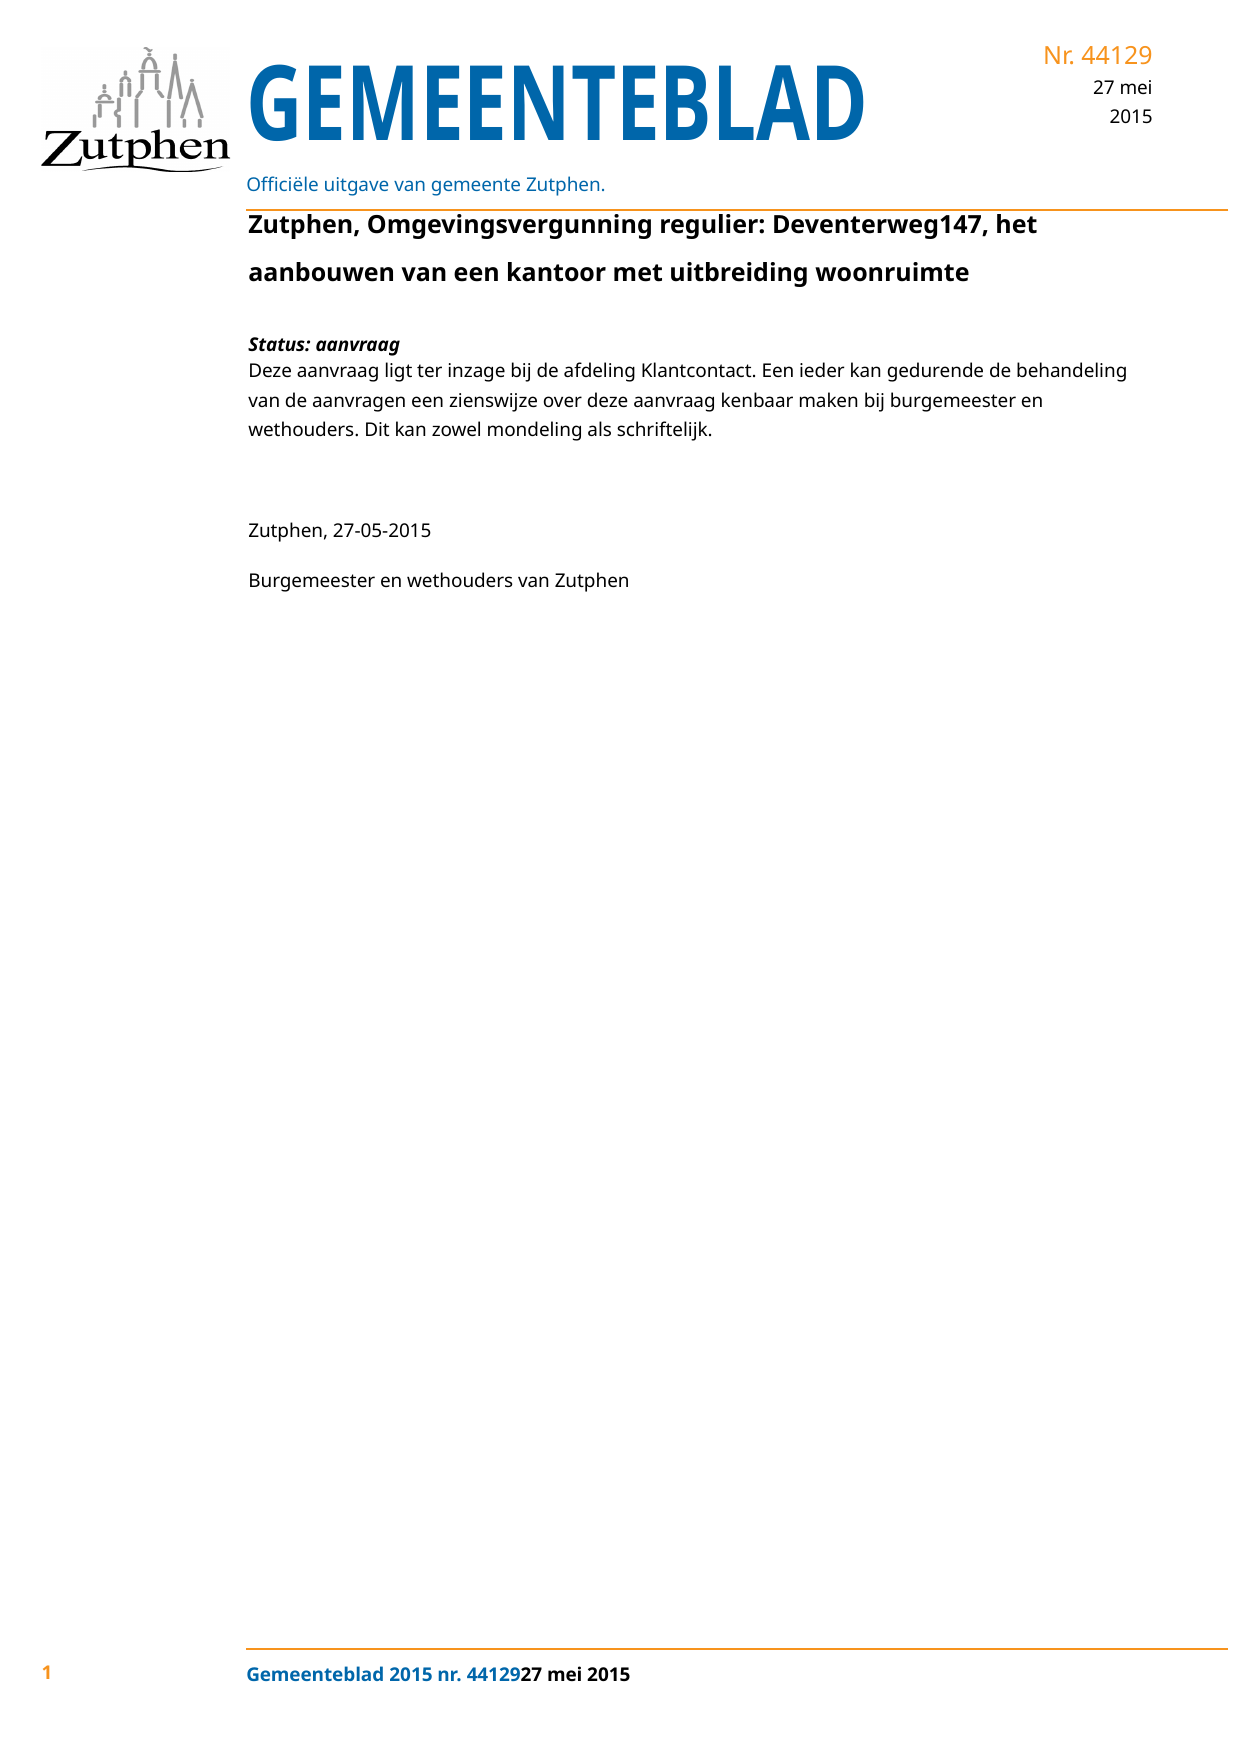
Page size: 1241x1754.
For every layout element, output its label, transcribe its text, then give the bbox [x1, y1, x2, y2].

text Status: aanvraag [248, 331, 1152, 357]
text Zutphen, 27-05-2015 [248, 517, 1152, 543]
text Deze aanvraag ligt ter inzage bij de afdeling Klantcontact. Een ieder kan gedurende de behandeling van de aanvragen een zienswijze over deze aanvraag kenbaar maken bij burgemeester en wethouders. Dit kan zowel mondeling als schriftelijk. [248, 357, 1152, 442]
picture [41, 47, 231, 172]
text Zutphen, Omgevingsvergunning regulier: Deventerweg147, het aanbouwen van een kantoor met uitbreiding woonruimte [248, 211, 1152, 288]
text Burgemeester en wethouders van Zutphen [248, 568, 1152, 593]
